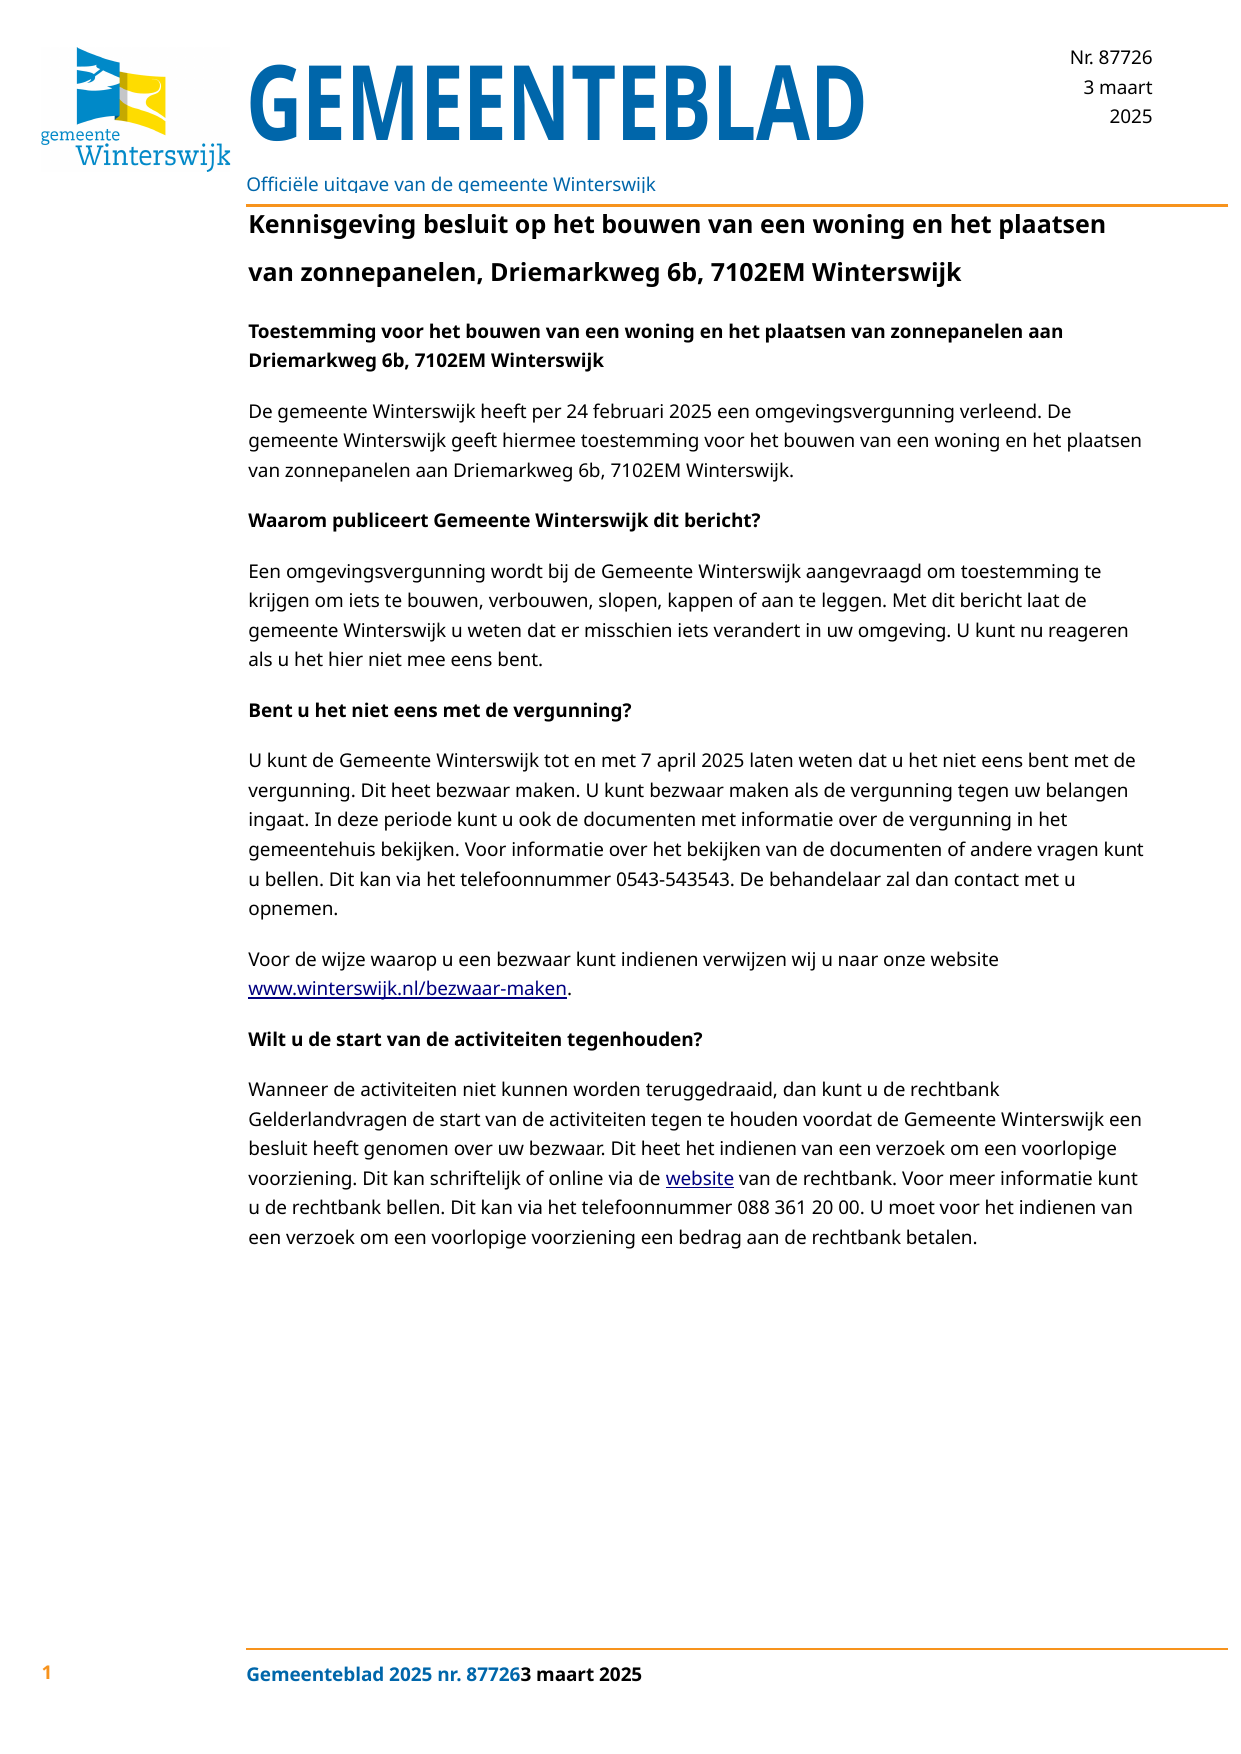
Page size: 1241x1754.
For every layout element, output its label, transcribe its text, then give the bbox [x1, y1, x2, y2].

text Bent u het niet eens met de vergunning? [248, 697, 1152, 723]
text De gemeente Winterswijk heeft per 24 februari 2025 een omgevingsvergunning verleend. De gemeente Winterswijk geeft hiermee toestemming voor het bouwen van een woning en het plaatsen van zonnepanelen aan Driemarkweg 6b, 7102EM Winterswijk. [248, 398, 1152, 483]
text Wilt u de start van de activiteiten tegenhouden? [248, 1026, 1152, 1052]
text Wanneer de activiteiten niet kunnen worden teruggedraaid, dan kunt u de rechtbank Gelderlandvragen de start van de activiteiten tegen te houden voordat de Gemeente Winterswijk een besluit heeft genomen over uw bezwaar. Dit heet het indienen van een verzoek om een voorlopige voorziening. Dit kan schriftelijk of online via de website van de rechtbank. Voor meer informatie kunt u de rechtbank bellen. Dit kan via het telefoonnummer 088 361 20 00. U moet voor het indienen van een verzoek om een voorlopige voorziening een bedrag aan de rechtbank betalen. [248, 1076, 1152, 1250]
text U kunt de Gemeente Winterswijk tot en met 7 april 2025 laten weten dat u het niet eens bent met de vergunning. Dit heet bezwaar maken. U kunt bezwaar maken als de vergunning tegen uw belangen ingaat. In deze periode kunt u ook de documenten met informatie over de vergunning in het gemeentehuis bekijken. Voor informatie over het bekijken van de documenten of andere vragen kunt u bellen. Dit kan via het telefoonnummer 0543-543543. De behandelaar zal dan contact met u opnemen. [248, 747, 1152, 921]
text Toestemming voor het bouwen van een woning en het plaatsen van zonnepanelen aan Driemarkweg 6b, 7102EM Winterswijk [248, 318, 1152, 373]
text Waarom publiceert Gemeente Winterswijk dit bericht? [248, 507, 1152, 533]
text Kennisgeving besluit op het bouwen van een woning en het plaatsen van zonnepanelen, Driemarkweg 6b, 7102EM Winterswijk [248, 207, 1152, 288]
picture [225, 153, 231, 162]
picture [41, 47, 231, 172]
text Een omgevingsvergunning wordt bij de Gemeente Winterswijk aangevraagd om toestemming te krijgen om iets te bouwen, verbouwen, slopen, kappen of aan te leggen. Met dit bericht laat de gemeente Winterswijk u weten dat er misschien iets verandert in uw omgeving. U kunt nu reageren als u het hier niet mee eens bent. [248, 558, 1152, 672]
text Voor de wijze waarop u een bezwaar kunt indienen verwijzen wij u naar onze website www.winterswijk.nl/bezwaar-maken. [248, 946, 1152, 1001]
